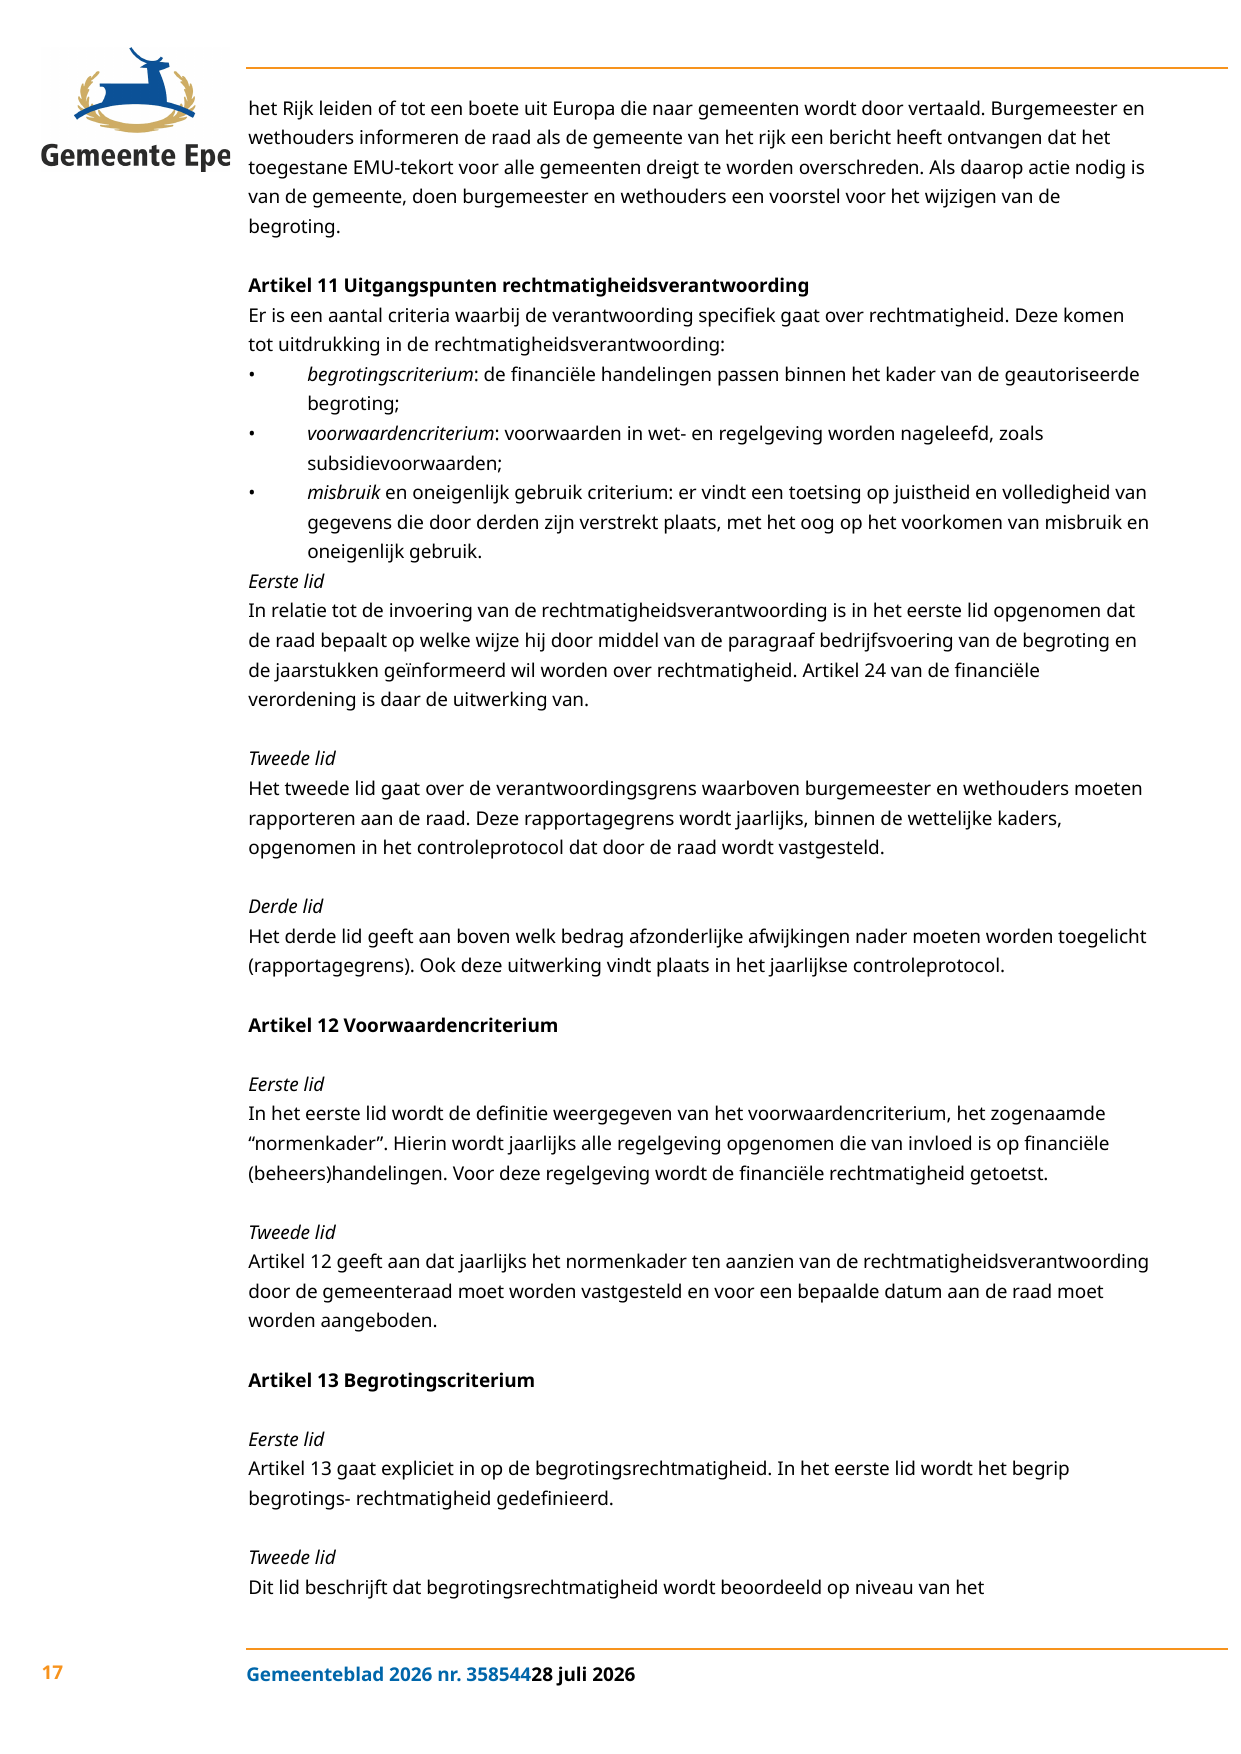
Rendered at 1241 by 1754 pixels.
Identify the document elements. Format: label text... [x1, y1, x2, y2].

text In relatie tot de invoering van de rechtmatigheidsverantwoording is in het eerste lid opgenomen dat de raad bepaalt op welke wijze hij door middel van de paragraaf bedrijfsvoering van de begroting en de jaarstukken geïnformeerd wil worden over rechtmatigheid. Artikel 24 van de financiële verordening is daar de uitwerking van. [248, 598, 1152, 712]
text Artikel 13 gaat expliciet in op de begrotingsrechtmatigheid. In het eerste lid wordt het begrip begrotings- rechtmatigheid gedefinieerd. [248, 1456, 1152, 1511]
text Dit lid beschrijft dat begrotingsrechtmatigheid wordt beoordeeld op niveau van het [248, 1574, 1152, 1600]
text Derde lid [248, 893, 1152, 919]
text Tweede lid [248, 1544, 1152, 1570]
list begrotingscriterium: de financiële handelingen passen binnen het kader van de geautoriseerde begroting; [248, 361, 1152, 416]
text Tweede lid [248, 746, 1152, 771]
text het Rijk leiden of tot een boete uit Europa die naar gemeenten wordt door vertaald. Burgemeester en wethouders informeren de raad als de gemeente van het rijk een bericht heeft ontvangen dat het toegestane EMU-tekort voor alle gemeenten dreigt te worden overschreden. Als daarop actie nodig is van de gemeente, doen burgemeester en wethouders een voorstel voor het wijzigen van de begroting. [248, 95, 1152, 239]
list misbruik en oneigenlijk gebruik criterium: er vindt een toetsing op juistheid en volledigheid van gegevens die door derden zijn verstrekt plaats, met het oog op het voorkomen van misbruik en oneigenlijk gebruik. [248, 479, 1152, 564]
text Eerste lid [248, 1426, 1152, 1452]
text Het derde lid geeft aan boven welk bedrag afzonderlijke afwijkingen nader moeten worden toegelicht (rapportagegrens). Ook deze uitwerking vindt plaats in het jaarlijkse controleprotocol. [248, 923, 1152, 978]
text Artikel 13 Begrotingscriterium [248, 1367, 1152, 1393]
text Artikel 12 geeft aan dat jaarlijks het normenkader ten aanzien van de rechtmatigheidsverantwoording door de gemeenteraad moet worden vastgesteld en voor een bepaalde datum aan de raad moet worden aangeboden. [248, 1248, 1152, 1333]
list voorwaardencriterium: voorwaarden in wet- en regelgeving worden nageleefd, zoals subsidievoorwaarden; [248, 420, 1152, 476]
picture [41, 47, 231, 172]
text Eerste lid [248, 1071, 1152, 1097]
text Er is een aantal criteria waarbij de verantwoording specifiek gaat over rechtmatigheid. Deze komen tot uitdrukking in de rechtmatigheidsverantwoording: [248, 302, 1152, 357]
text Artikel 12 Voorwaardencriterium [248, 1012, 1152, 1038]
text Het tweede lid gaat over de verantwoordingsgrens waarboven burgemeester en wethouders moeten rapporteren aan de raad. Deze rapportagegrens wordt jaarlijks, binnen de wettelijke kaders, opgenomen in het controleprotocol dat door de raad wordt vastgesteld. [248, 775, 1152, 860]
text In het eerste lid wordt de definitie weergegeven van het voorwaardencriterium, het zogenaamde “normenkader”. Hierin wordt jaarlijks alle regelgeving opgenomen die van invloed is op financiële (beheers)handelingen. Voor deze regelgeving wordt de financiële rechtmatigheid getoetst. [248, 1101, 1152, 1186]
text Artikel 11 Uitgangspunten rechtmatigheidsverantwoording [248, 272, 1152, 298]
text Tweede lid [248, 1219, 1152, 1245]
text Eerste lid [248, 568, 1152, 594]
